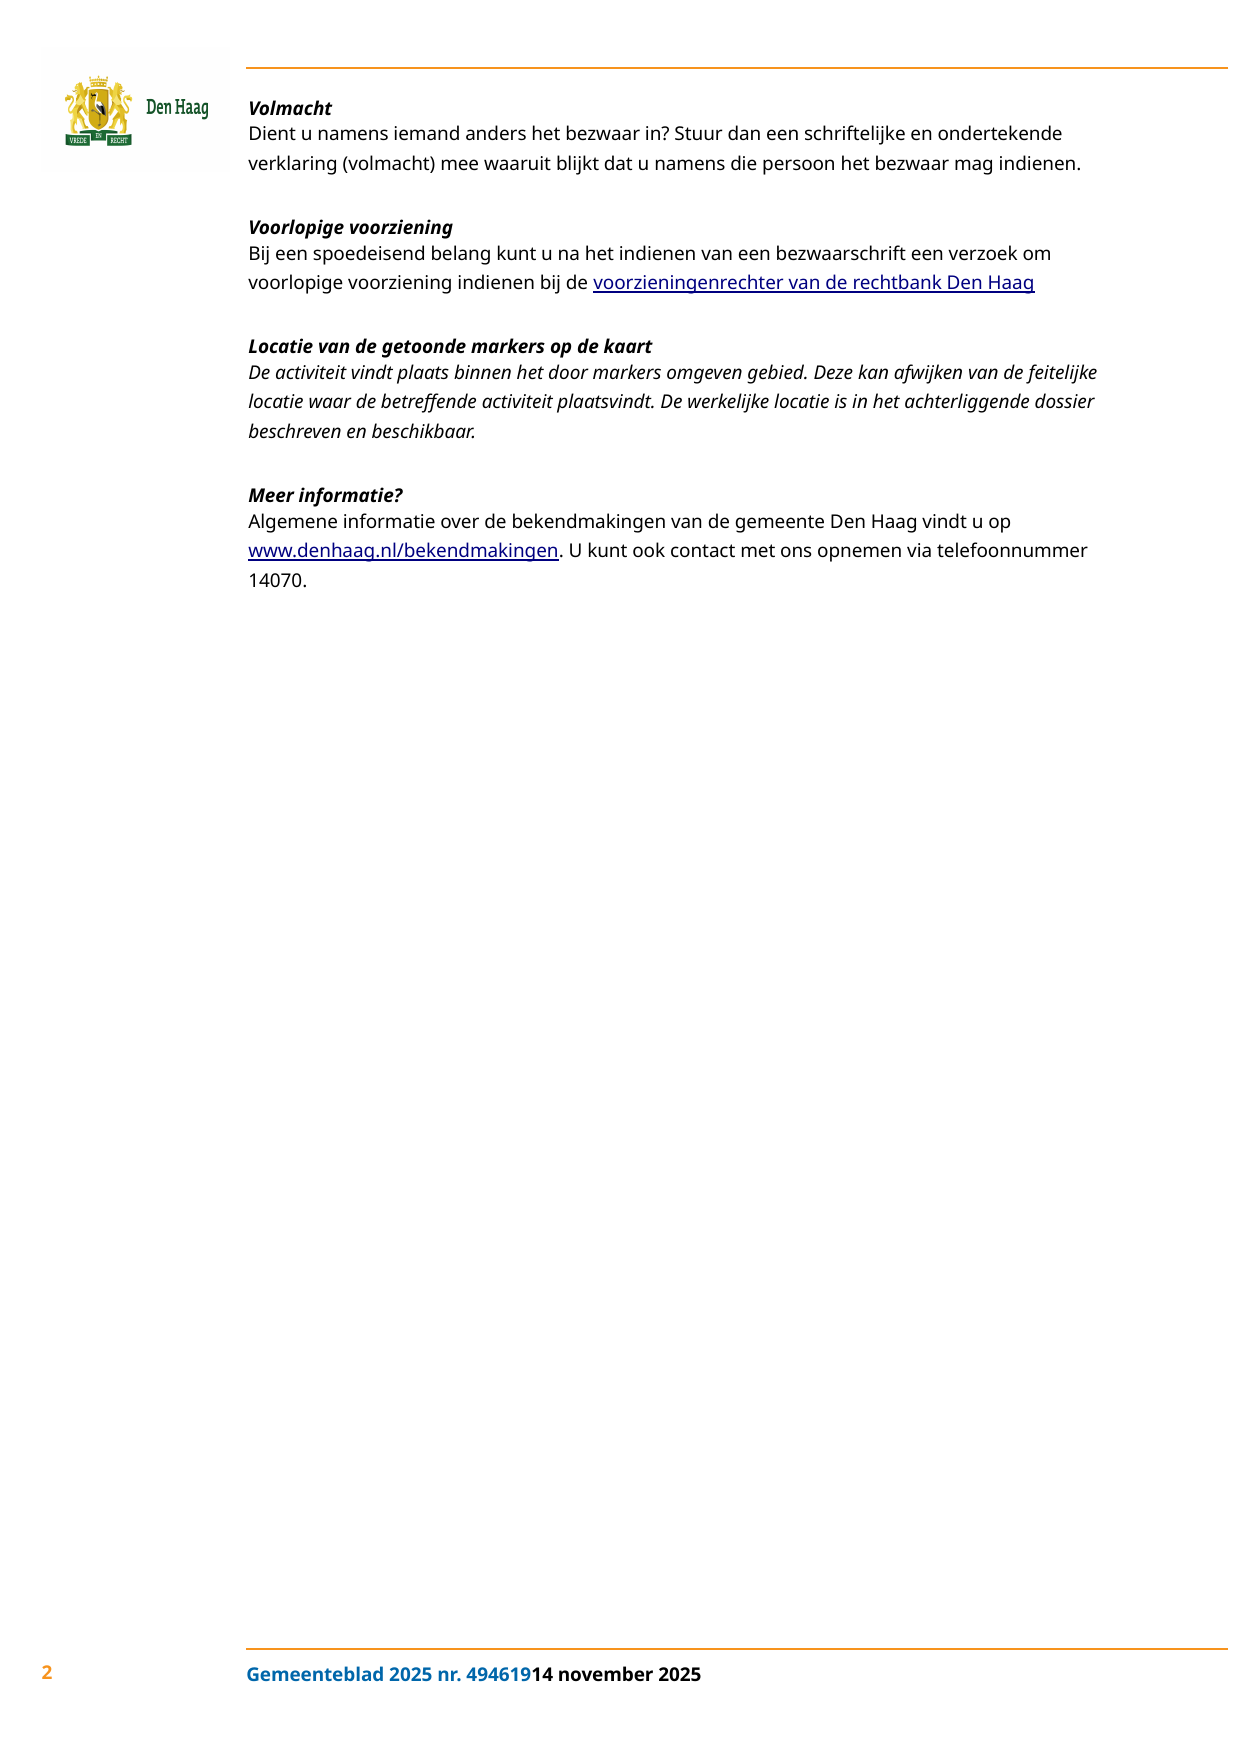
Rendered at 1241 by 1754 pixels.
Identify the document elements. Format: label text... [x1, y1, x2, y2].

text De activiteit vindt plaats binnen het door markers omgeven gebied. Deze kan afwijken van de feitelijke locatie waar de betreffende activiteit plaatsvindt. De werkelijke locatie is in het achterliggende dossier beschreven en beschikbaar. [248, 359, 1152, 444]
text Dient u namens iemand anders het bezwaar in? Stuur dan een schriftelijke en ondertekende verklaring (volmacht) mee waaruit blijkt dat u namens die persoon het bezwaar mag indienen. [248, 121, 1152, 176]
text Voorlopige voorziening [248, 214, 1152, 240]
picture [41, 47, 231, 172]
text Volmacht [248, 95, 1152, 121]
text Bij een spoedeisend belang kunt u na het indienen van een bezwaarschrift een verzoek om voorlopige voorziening indienen bij de voorzieningenrechter van de rechtbank Den Haag [248, 240, 1152, 295]
text Meer informatie? [248, 482, 1152, 508]
text Algemene informatie over de bekendmakingen van de gemeente Den Haag vindt u op www.denhaag.nl/bekendmakingen. U kunt ook contact met ons opnemen via telefoonnummer 14070. [248, 508, 1152, 593]
text Locatie van de getoonde markers op de kaart [248, 333, 1152, 359]
